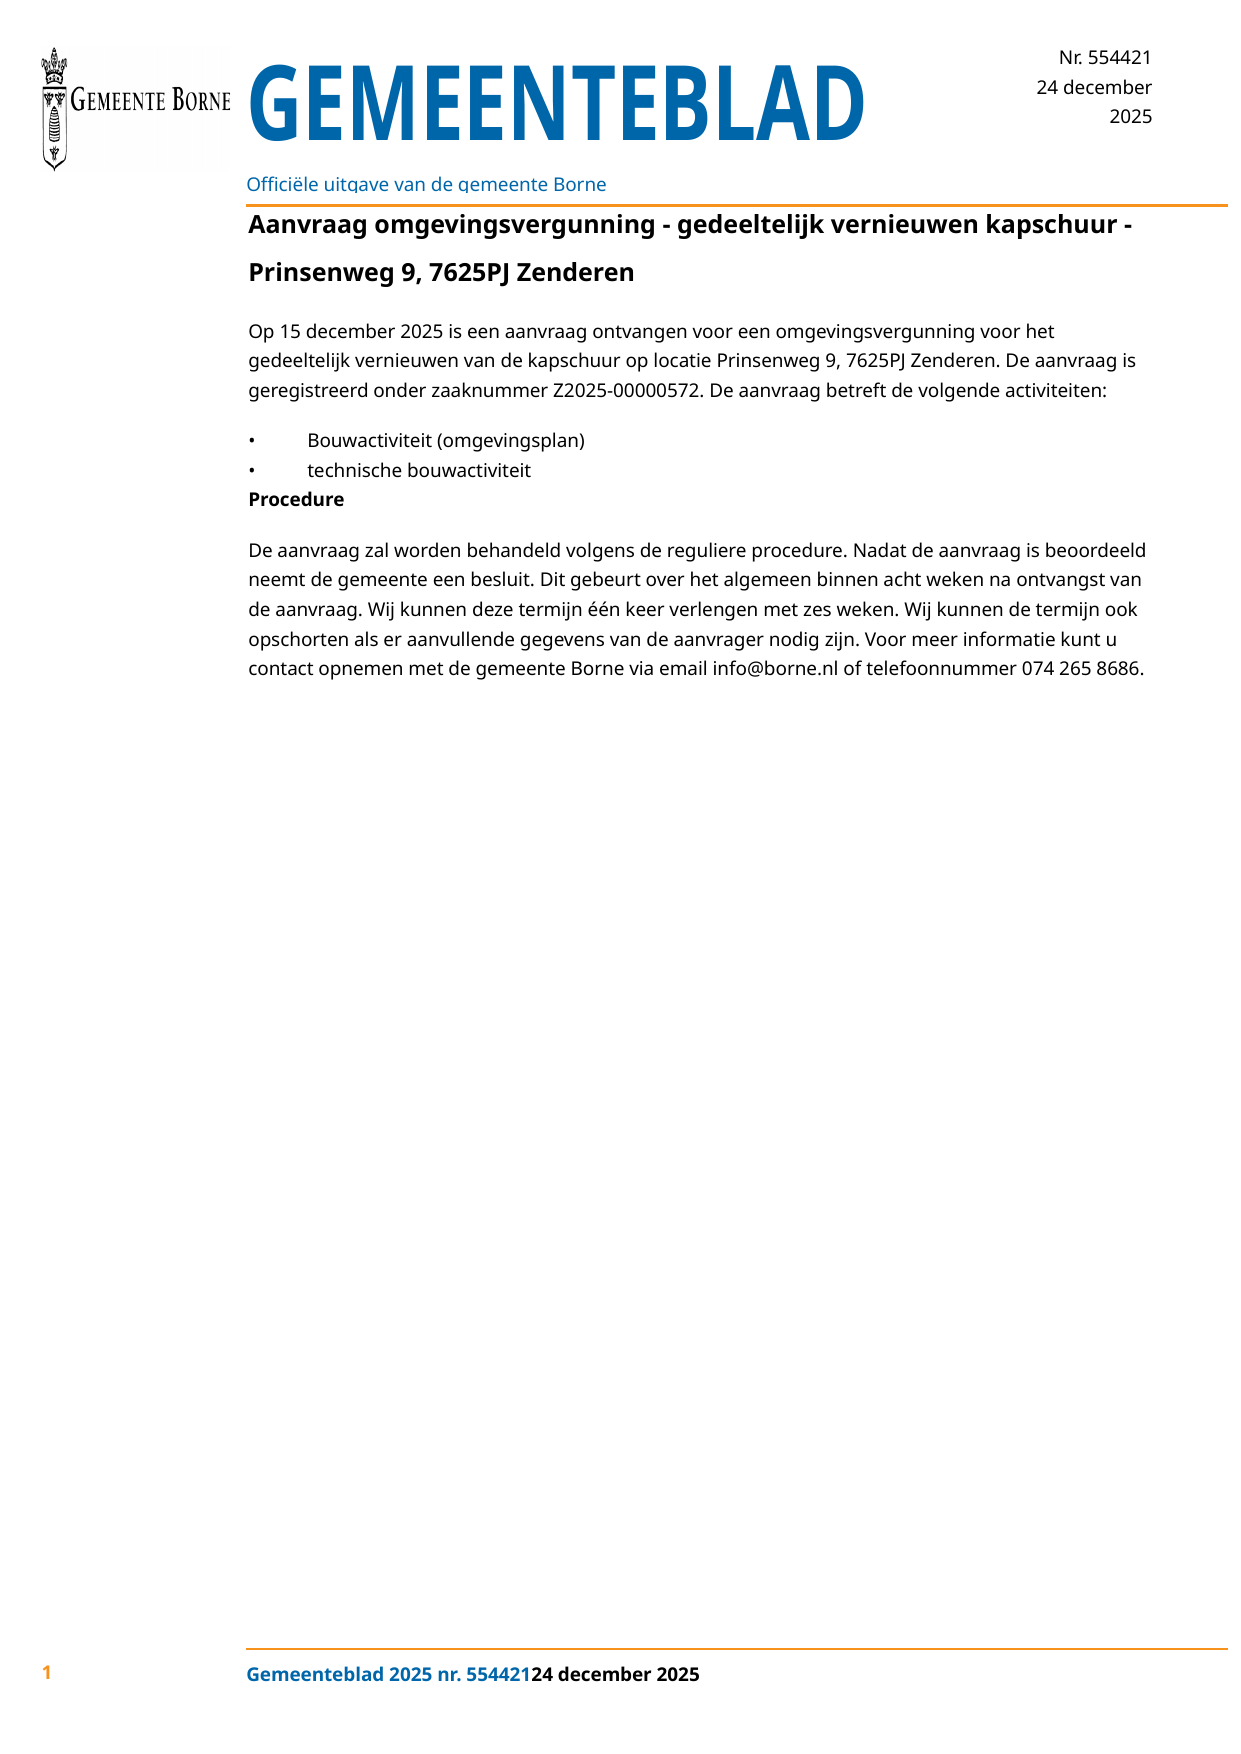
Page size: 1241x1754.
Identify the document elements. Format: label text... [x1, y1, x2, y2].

picture [41, 47, 231, 172]
text Procedure [248, 487, 1152, 512]
text De aanvraag zal worden behandeld volgens de reguliere procedure. Nadat de aanvraag is beoordeeld neemt de gemeente een besluit. Dit gebeurt over het algemeen binnen acht weken na ontvangst van de aanvraag. Wij kunnen deze termijn één keer verlengen met zes weken. Wij kunnen de termijn ook opschorten als er aanvullende gegevens van de aanvrager nodig zijn. Voor meer informatie kunt u contact opnemen met de gemeente Borne via email info@borne.nl of telefoonnummer 074 265 8686. [248, 537, 1152, 681]
list technische bouwactiviteit [248, 457, 1152, 483]
text Aanvraag omgevingsvergunning - gedeeltelijk vernieuwen kapschuur - Prinsenweg 9, 7625PJ Zenderen [248, 207, 1152, 288]
list Bouwactiviteit (omgevingsplan) [248, 427, 1152, 453]
text Op 15 december 2025 is een aanvraag ontvangen voor een omgevingsvergunning voor het gedeeltelijk vernieuwen van de kapschuur op locatie Prinsenweg 9, 7625PJ Zenderen. De aanvraag is geregistreerd onder zaaknummer Z2025-00000572. De aanvraag betreft de volgende activiteiten: [248, 318, 1152, 403]
